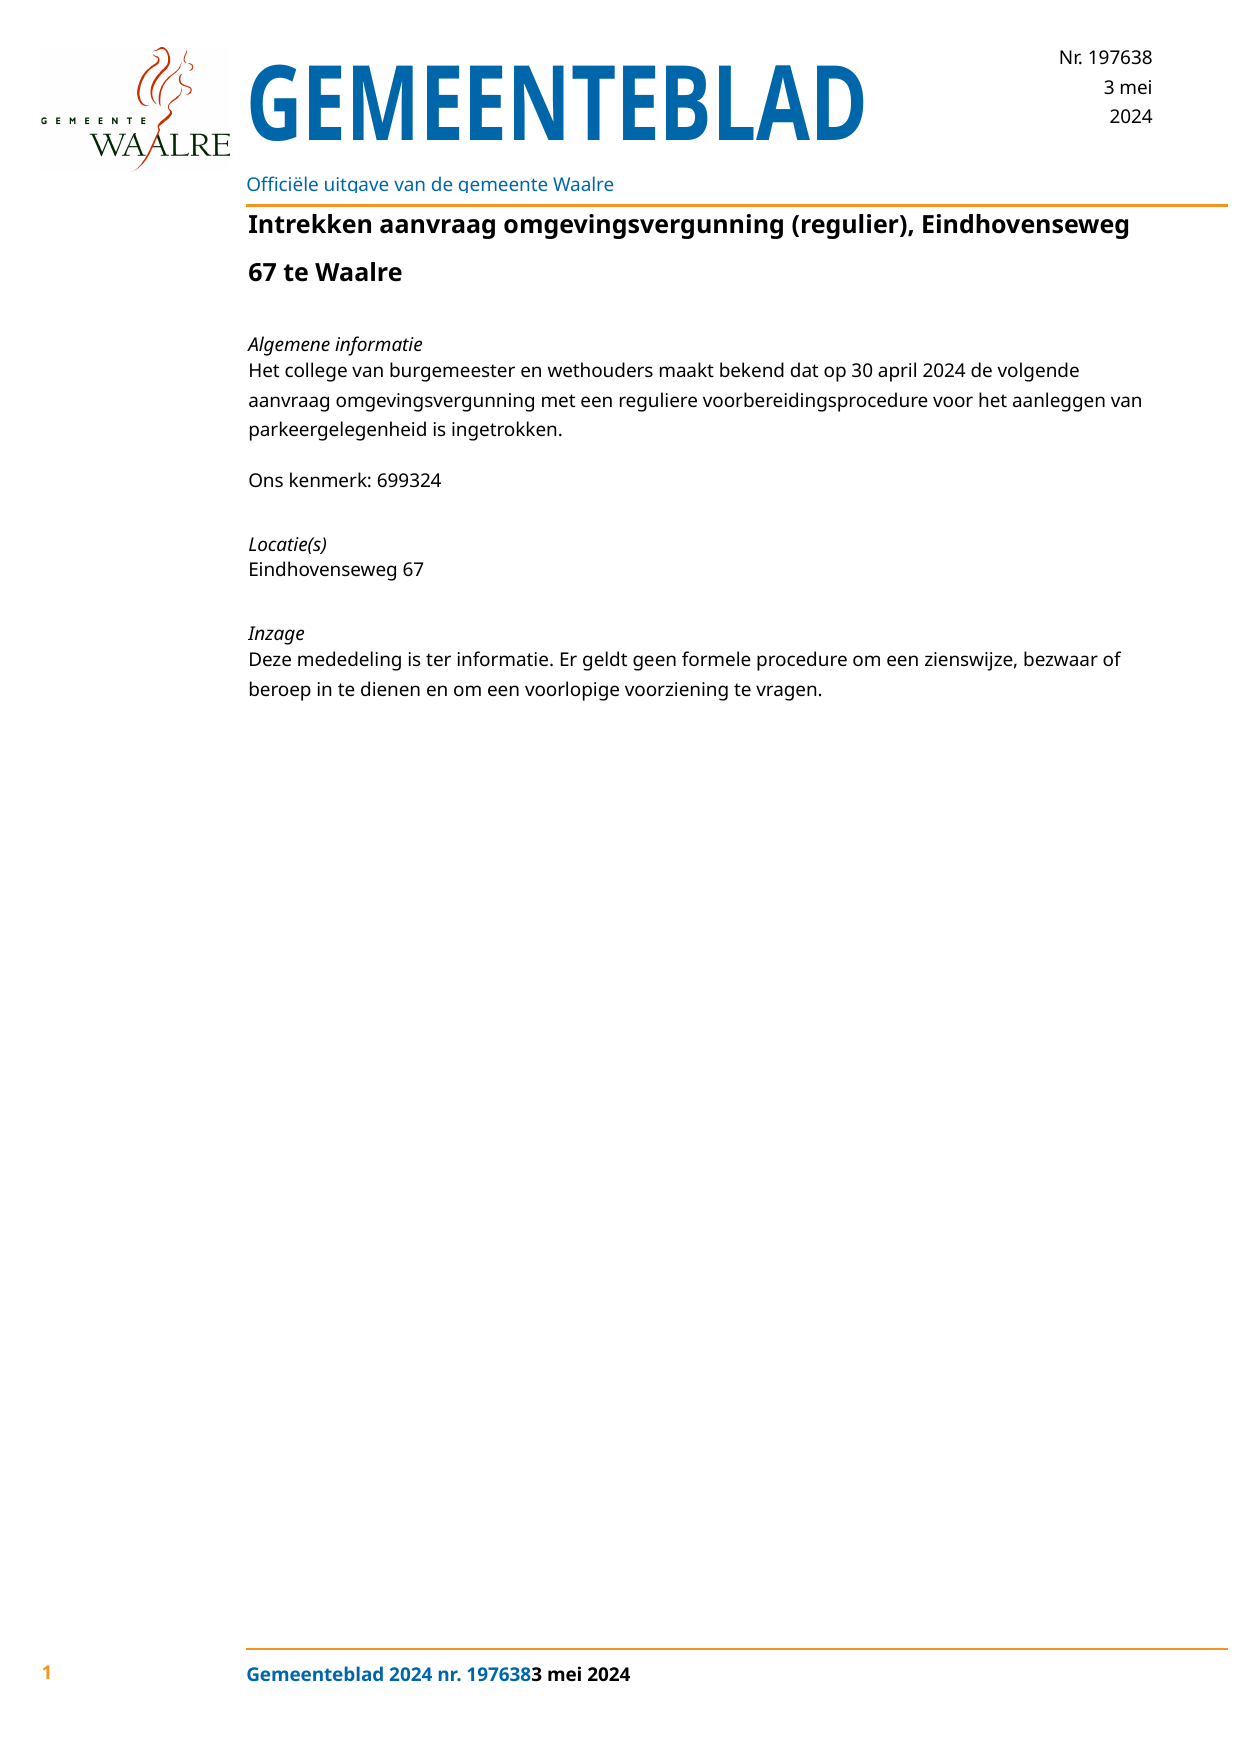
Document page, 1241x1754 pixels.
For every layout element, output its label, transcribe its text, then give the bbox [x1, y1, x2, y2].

text Ons kenmerk: 699324 [248, 467, 1152, 492]
text Eindhovenseweg 67 [248, 556, 1152, 582]
picture [41, 47, 231, 172]
text Inzage [248, 620, 1152, 646]
text Deze mededeling is ter informatie. Er geldt geen formele procedure om een zienswijze, bezwaar of beroep in te dienen en om een voorlopige voorziening te vragen. [248, 646, 1152, 701]
text Het college van burgemeester en wethouders maakt bekend dat op 30 april 2024 de volgende aanvraag omgevingsvergunning met een reguliere voorbereidingsprocedure voor het aanleggen van parkeergelegenheid is ingetrokken. [248, 357, 1152, 442]
text Intrekken aanvraag omgevingsvergunning (regulier), Eindhovenseweg 67 te Waalre [248, 207, 1152, 288]
text Locatie(s) [248, 531, 1152, 556]
text Algemene informatie [248, 331, 1152, 357]
